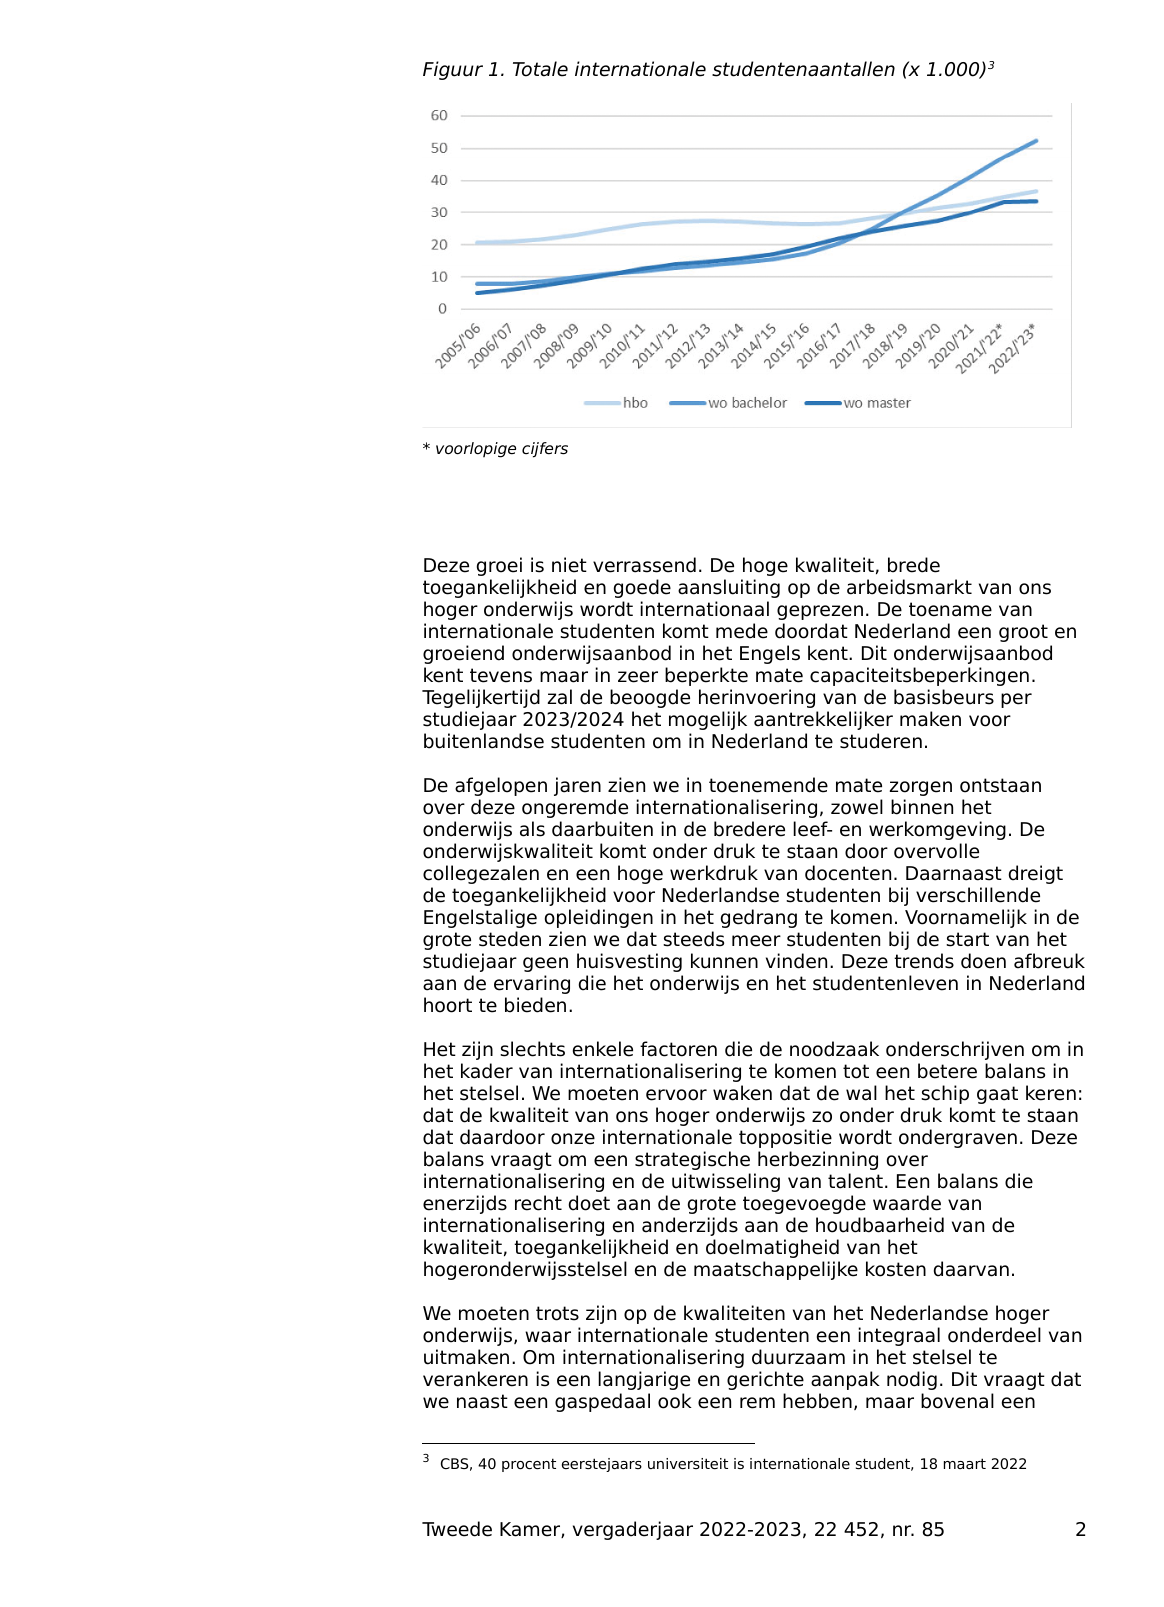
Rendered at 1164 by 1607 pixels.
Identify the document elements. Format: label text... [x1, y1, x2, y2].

text * voorlopige cijfers [422, 440, 1072, 458]
text Deze groei is niet verrassend. De hoge kwaliteit, brede toegankelijkheid en goede aansluiting op de arbeidsmarkt van ons hoger onderwijs wordt internationaal geprezen. De toename van internationale studenten komt mede doordat Nederland een groot en groeiend onderwijsaanbod in het Engels kent. Dit onderwijsaanbod kent tevens maar in zeer beperkte mate capaciteitsbeperkingen. Tegelijkertijd zal de beoogde herinvoering van de basisbeurs per studiejaar 2023/2024 het mogelijk aantrekkelijker maken voor buitenlandse studenten om in Nederland te studeren. [422, 555, 1087, 753]
text Het zijn slechts enkele factoren die de noodzaak onderschrijven om in het kader van internationalisering te komen tot een betere balans in het stelsel. We moeten ervoor waken dat de wal het schip gaat keren: dat de kwaliteit van ons hoger onderwijs zo onder druk komt te staan dat daardoor onze internationale toppositie wordt ondergraven. Deze balans vraagt om een strategische herbezinning over internationalisering en de uitwisseling van talent. Een balans die enerzijds recht doet aan de grote toegevoegde waarde van internationalisering en anderzijds aan de houdbaarheid van de kwaliteit, toegankelijkheid en doelmatigheid van het hogeronderwijsstelsel en de maatschappelijke kosten daarvan. [422, 1039, 1087, 1281]
subtitle Figuur 1. Totale internationale studentenaantallen (x 1.000) [422, 59, 1087, 81]
text De afgelopen jaren zien we in toenemende mate zorgen ontstaan over deze ongeremde internationalisering, zowel binnen het onderwijs als daarbuiten in de bredere leef- en werkomgeving. De onderwijskwaliteit komt onder druk te staan door overvolle collegezalen en een hoge werkdruk van docenten. Daarnaast dreigt de toegankelijkheid voor Nederlandse studenten bij verschillende Engelstalige opleidingen in het gedrang te komen. Voornamelijk in de grote steden zien we dat steeds meer studenten bij de start van het studiejaar geen huisvesting kunnen vinden. Deze trends doen afbreuk aan de ervaring die het onderwijs en het studentenleven in Nederland hoort te bieden. [422, 775, 1087, 1017]
picture [422, 103, 1072, 428]
text CBS, 40 procent eerstejaars universiteit is internationale student, 18 maart 2022 [422, 1452, 1087, 1474]
text We moeten trots zijn op de kwaliteiten van het Nederlandse hoger onderwijs, waar internationale studenten een integraal onderdeel van uitmaken. Om internationalisering duurzaam in het stelsel te verankeren is een langjarige en gerichte aanpak nodig. Dit vraagt dat we naast een gaspedaal ook een rem hebben, maar bovenal een [422, 1303, 1087, 1413]
